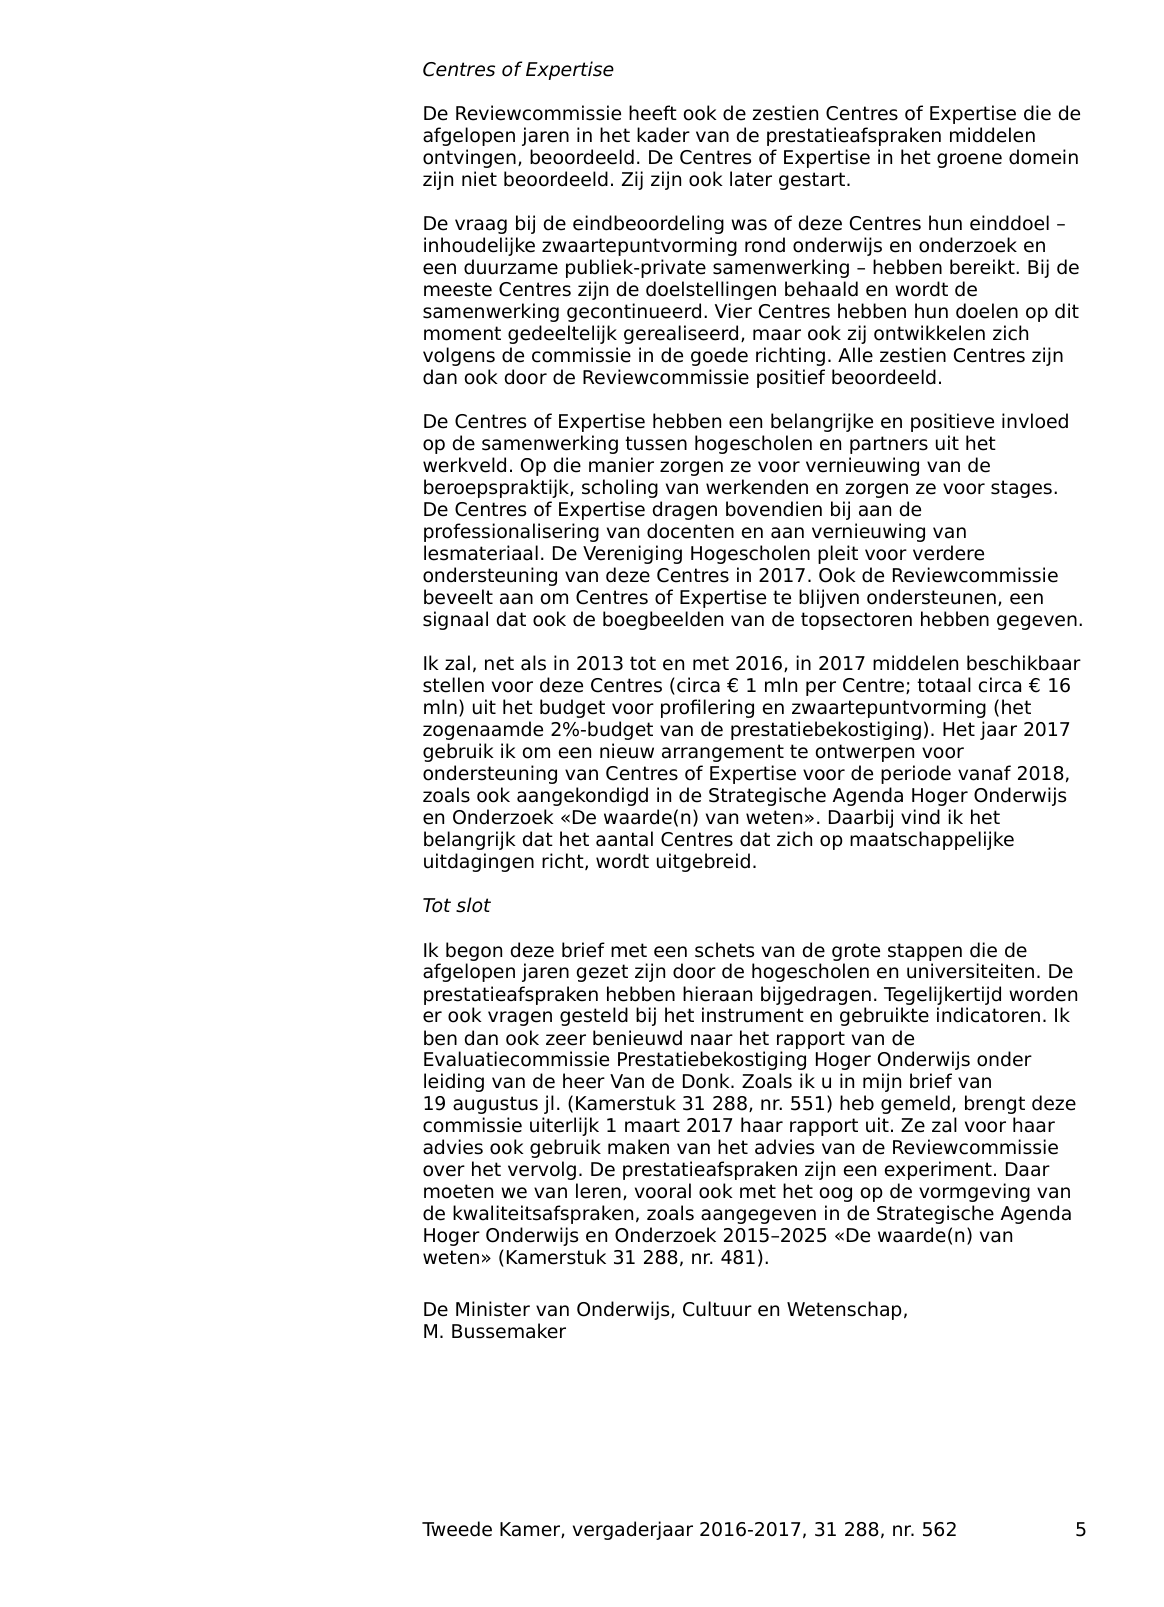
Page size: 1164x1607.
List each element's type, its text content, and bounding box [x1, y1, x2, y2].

text Ik begon deze brief met een schets van de grote stappen die de afgelopen jaren gezet zijn door de hogescholen en universiteiten. De prestatieafspraken hebben hieraan bijgedragen. Tegelijkertijd worden er ook vragen gesteld bij het instrument en gebruikte indicatoren. Ik ben dan ook zeer benieuwd naar het rapport van de Evaluatiecommissie Prestatiebekostiging Hoger Onderwijs onder leiding van de heer Van de Donk. Zoals ik u in mijn brief van 19 augustus jl. (Kamerstuk 31 288, nr. 551) heb gemeld, brengt deze commissie uiterlijk 1 maart 2017 haar rapport uit. Ze zal voor haar advies ook gebruik maken van het advies van de Reviewcommissie over het vervolg. De prestatieafspraken zijn een experiment. Daar moeten we van leren, vooral ook met het oog op de vormgeving van de kwaliteitsafspraken, zoals aangegeven in de Strategische Agenda Hoger Onderwijs en Onderzoek 2015–2025 «De waarde(n) van weten» (Kamerstuk 31 288, nr. 481). [422, 939, 1087, 1269]
text De Minister van Onderwijs, Cultuur en Wetenschap, M. Bussemaker [422, 1299, 1087, 1343]
subtitle Centres of Expertise [422, 59, 1087, 81]
text De Reviewcommissie heeft ook de zestien Centres of Expertise die de afgelopen jaren in het kader van de prestatieafspraken middelen ontvingen, beoordeeld. De Centres of Expertise in het groene domein zijn niet beoordeeld. Zij zijn ook later gestart. [422, 103, 1087, 191]
text De vraag bij de eindbeoordeling was of deze Centres hun einddoel – inhoudelijke zwaartepuntvorming rond onderwijs en onderzoek en een duurzame publiek-private samenwerking – hebben bereikt. Bij de meeste Centres zijn de doelstellingen behaald en wordt de samenwerking gecontinueerd. Vier Centres hebben hun doelen op dit moment gedeeltelijk gerealiseerd, maar ook zij ontwikkelen zich volgens de commissie in de goede richting. Alle zestien Centres zijn dan ook door de Reviewcommissie positief beoordeeld. [422, 213, 1087, 389]
text De Centres of Expertise hebben een belangrijke en positieve invloed op de samenwerking tussen hogescholen en partners uit het werkveld. Op die manier zorgen ze voor vernieuwing van de beroepspraktijk, scholing van werkenden en zorgen ze voor stages. De Centres of Expertise dragen bovendien bij aan de professionalisering van docenten en aan vernieuwing van lesmateriaal. De Vereniging Hogescholen pleit voor verdere ondersteuning van deze Centres in 2017. Ook de Reviewcommissie beveelt aan om Centres of Expertise te blijven ondersteunen, een signaal dat ook de boegbeelden van de topsectoren hebben gegeven. [422, 411, 1087, 631]
subtitle Tot slot [422, 895, 1087, 917]
text Ik zal, net als in 2013 tot en met 2016, in 2017 middelen beschikbaar stellen voor deze Centres (circa € 1 mln per Centre; totaal circa € 16 mln) uit het budget voor profilering en zwaartepuntvorming (het zogenaamde 2%-budget van de prestatiebekostiging). Het jaar 2017 gebruik ik om een nieuw arrangement te ontwerpen voor ondersteuning van Centres of Expertise voor de periode vanaf 2018, zoals ook aangekondigd in de Strategische Agenda Hoger Onderwijs en Onderzoek «De waarde(n) van weten». Daarbij vind ik het belangrijk dat het aantal Centres dat zich op maatschappelijke uitdagingen richt, wordt uitgebreid. [422, 653, 1087, 873]
